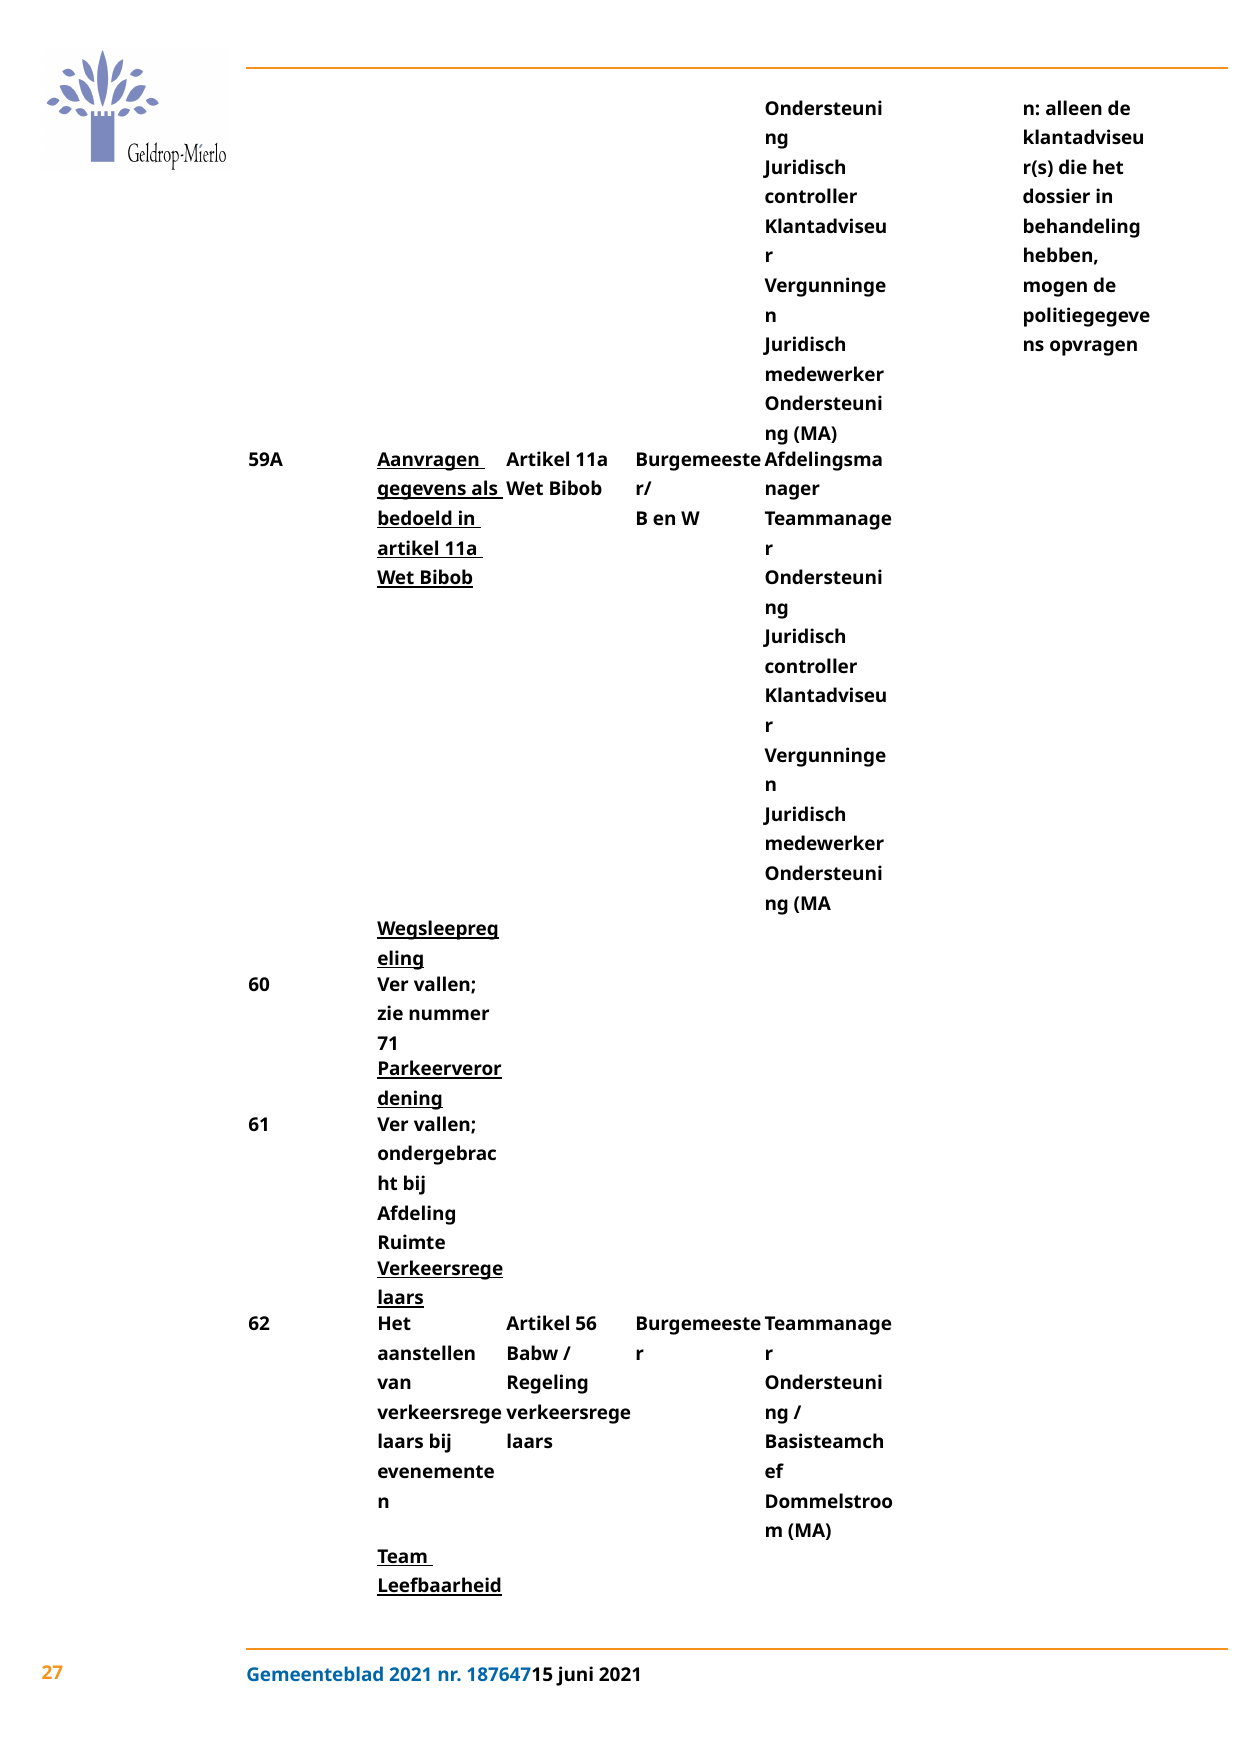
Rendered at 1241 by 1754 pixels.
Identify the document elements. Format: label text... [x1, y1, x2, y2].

table_cell Het aanstellen van verkeersregelaars bij evenementen [377, 1310, 506, 1543]
table_cell [635, 1255, 764, 1310]
table_cell Ver vallen; zie nummer 71 [377, 971, 506, 1056]
table_cell [1023, 1543, 1152, 1598]
table_cell Verkeersregelaars [377, 1255, 506, 1310]
table_cell [764, 971, 893, 1056]
table_cell [1023, 1056, 1152, 1111]
table_cell Teammanager Ondersteuning / Basisteamchef Dommelstroom (MA) [764, 1310, 893, 1543]
table_cell Burgemeester/ B en W [635, 446, 764, 915]
table_cell Aanvragen gegevens als bedoeld in artikel 11a Wet Bibob [377, 446, 506, 915]
table_cell 60 [248, 971, 377, 1056]
table_cell [1023, 1255, 1152, 1310]
table_cell [635, 1056, 764, 1111]
table_cell [248, 915, 377, 971]
table_cell [506, 971, 635, 1056]
table_cell Afdelingsmanager Teammanager Ondersteuning Juridisch controller Klantadviseur Vergunningen Juridisch medewerker Ondersteuning (MA [764, 446, 893, 915]
table_cell Ver vallen; ondergebracht bij Afdeling Ruimte [377, 1111, 506, 1255]
table_cell [764, 1255, 893, 1310]
table_cell [635, 971, 764, 1056]
table_cell 61 [248, 1111, 377, 1255]
table_cell Parkeerverordening [377, 1056, 506, 1111]
table_cell Team Leefbaarheid [377, 1543, 506, 1598]
table_cell Burgemeester [635, 1310, 764, 1543]
table_cell Wegsleepregeling [377, 915, 506, 971]
table_cell [506, 1111, 635, 1255]
table_cell [1023, 971, 1152, 1056]
table_cell [894, 1255, 1022, 1310]
table_cell Artikel 56 Babw / Regeling verkeersregelaars [506, 1310, 635, 1543]
table_cell n: alleen de klantadviseur(s) die het dossier in behandeling hebben, mogen de politiegegevens opvragen [1023, 95, 1152, 446]
table_cell [635, 915, 764, 971]
table_cell 62 [248, 1310, 377, 1543]
table_cell [248, 1543, 377, 1598]
table_cell [1023, 446, 1152, 915]
table_cell [248, 95, 377, 446]
table_cell [377, 95, 506, 446]
table_cell Ondersteuning Juridisch controller Klantadviseur Vergunningen Juridisch medewerker Ondersteuning (MA) [764, 95, 893, 446]
table_cell [506, 1255, 635, 1310]
table_cell [506, 95, 635, 446]
table_cell [506, 1056, 635, 1111]
table_cell [1023, 1310, 1152, 1543]
table_cell [894, 95, 1022, 446]
table_cell [506, 1543, 635, 1598]
picture [41, 47, 231, 172]
table_cell [894, 1310, 1022, 1543]
table_cell [894, 971, 1022, 1056]
table_cell Artikel 11a Wet Bibob [506, 446, 635, 915]
table_cell [248, 1056, 377, 1111]
table_cell [764, 1111, 893, 1255]
table_cell [764, 1543, 893, 1598]
table_cell [894, 1111, 1022, 1255]
table_cell [506, 915, 635, 971]
table_cell [894, 1056, 1022, 1111]
table_cell [1023, 915, 1152, 971]
table_cell [1023, 1111, 1152, 1255]
table_cell [635, 1543, 764, 1598]
table_cell [894, 915, 1022, 971]
table_cell [635, 1111, 764, 1255]
table_cell 59A [248, 446, 377, 915]
table_cell [248, 1255, 377, 1310]
table_cell [635, 95, 764, 446]
table_cell [894, 1543, 1022, 1598]
table_cell [764, 915, 893, 971]
table_cell [764, 1056, 893, 1111]
table_cell [894, 446, 1022, 915]
